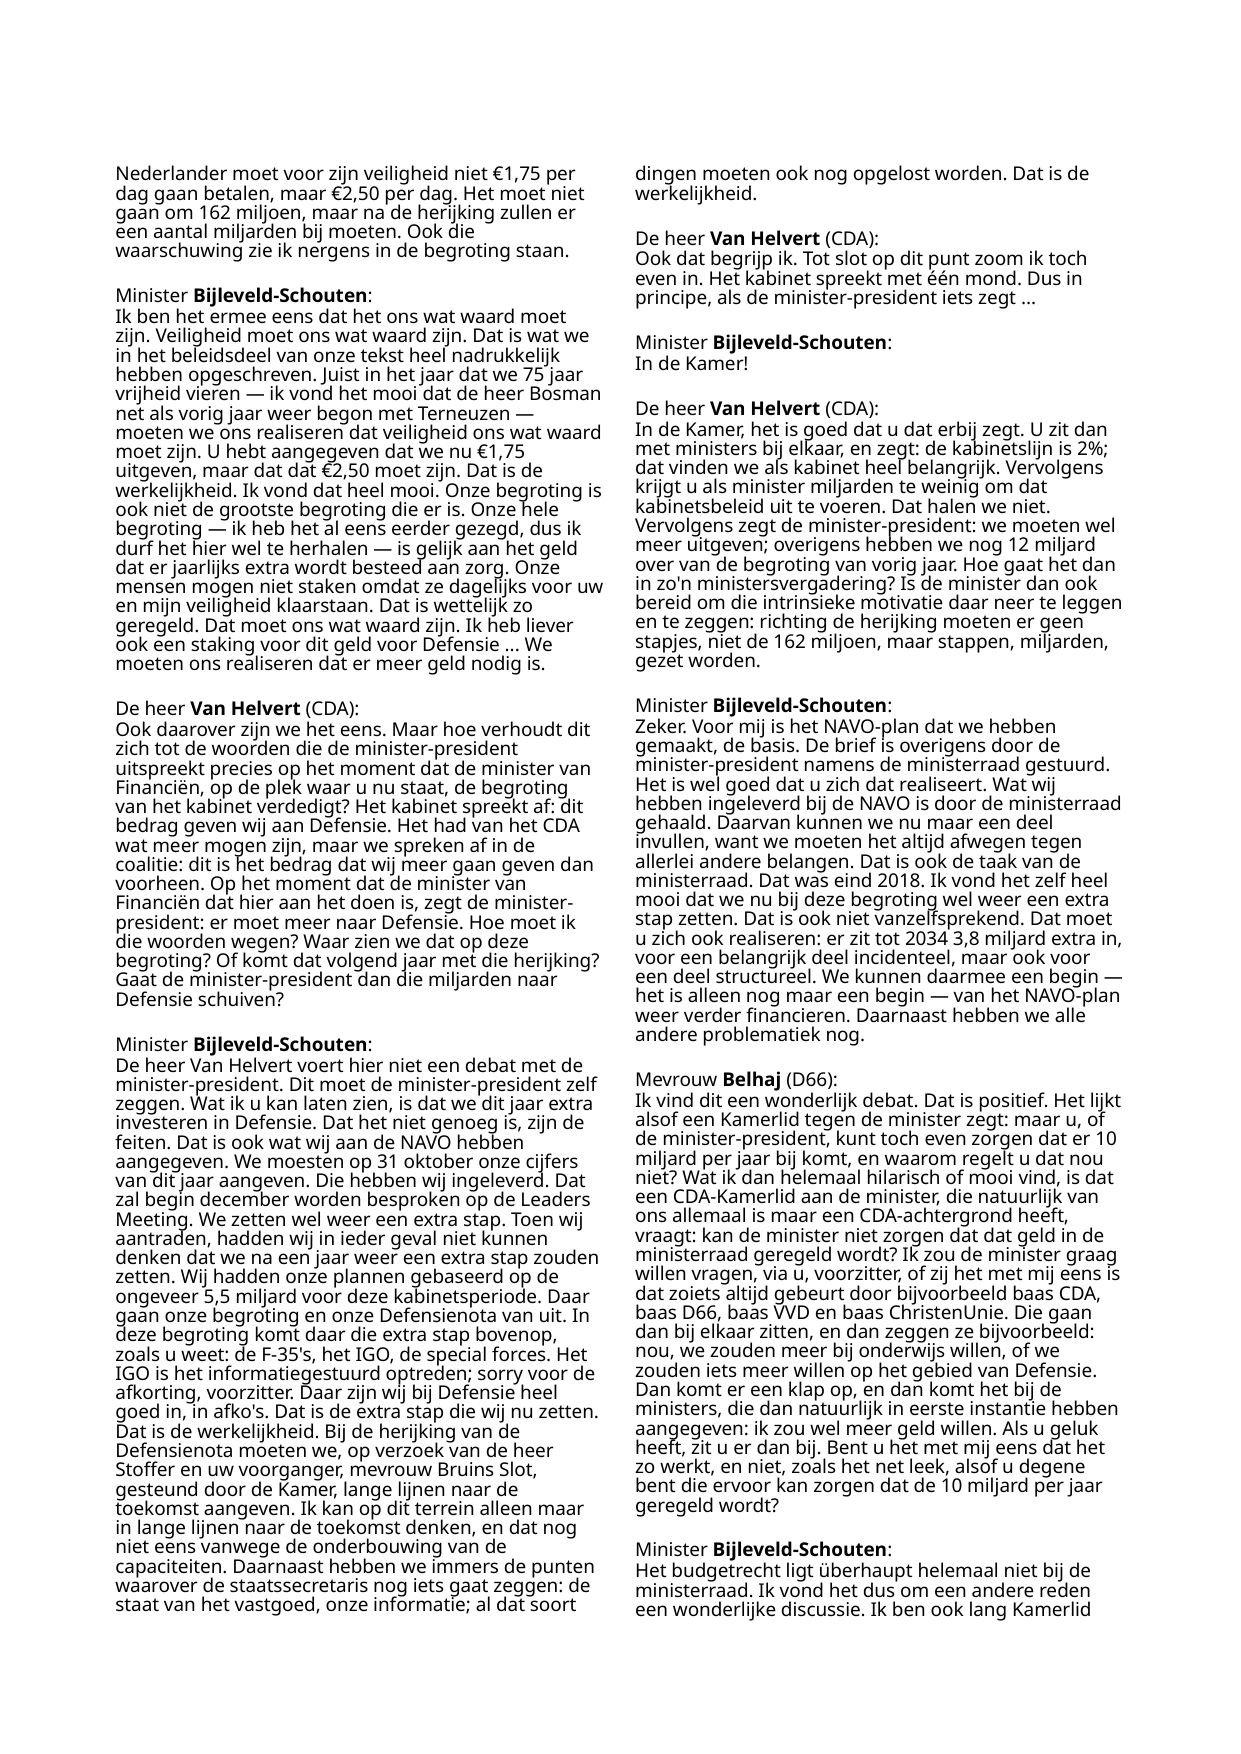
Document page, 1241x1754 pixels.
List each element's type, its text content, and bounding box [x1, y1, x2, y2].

text De heer Van Helvert (CDA): [635, 395, 1125, 421]
text De heer Van Helvert (CDA): [635, 225, 1125, 250]
text In de Kamer! [635, 355, 1125, 374]
text De heer Van Helvert (CDA): [115, 695, 605, 721]
text Ook dat begrijp ik. Tot slot op dit punt zoom ik toch even in. Het kabinet spreekt met één mond. Dus in principe, als de minister-president iets zegt ... [635, 250, 1125, 308]
text Ik vind dit een wonderlijk debat. Dat is positief. Het lijkt alsof een Kamerlid tegen de minister zegt: maar u, of de minister-president, kunt toch even zorgen dat er 10 miljard per jaar bij komt, en waarom regelt u dat nou niet? Wat ik dan helemaal hilarisch of mooi vind, is dat een CDA-Kamerlid aan de minister, die natuurlijk van ons allemaal is maar een CDA-achtergrond heeft, vraagt: kan de minister niet zorgen dat dat geld in de ministerraad geregeld wordt? Ik zou de minister graag willen vragen, via u, voorzitter, of zij het met mij eens is dat zoiets altijd gebeurt door bijvoorbeeld baas CDA, baas D66, baas VVD en baas ChristenUnie. Die gaan dan bij elkaar zitten, en dan zeggen ze bijvoorbeeld: nou, we zouden meer bij onderwijs willen, of we zouden iets meer willen op het gebied van Defensie. Dan komt er een klap op, en dan komt het bij de ministers, die dan natuurlijk in eerste instantie hebben aangegeven: ik zou wel meer geld willen. Als u geluk heeft, zit u er dan bij. Bent u het met mij eens dat het zo werkt, en niet, zoals het net leek, alsof u degene bent die ervoor kan zorgen dat de 10 miljard per jaar geregeld wordt? [635, 1092, 1125, 1516]
text Ook daarover zijn we het eens. Maar hoe verhoudt dit zich tot de woorden die de minister-president uitspreekt precies op het moment dat de minister van Financiën, op de plek waar u nu staat, de begroting van het kabinet verdedigt? Het kabinet spreekt af: dit bedrag geven wij aan Defensie. Het had van het CDA wat meer mogen zijn, maar we spreken af in de coalitie: dit is het bedrag dat wij meer gaan geven dan voorheen. Op het moment dat de minister van Financiën dat hier aan het doen is, zegt de minister-president: er moet meer naar Defensie. Hoe moet ik die woorden wegen? Waar zien we dat op deze begroting? Of komt dat volgend jaar met die herijking? Gaat de minister-president dan die miljarden naar Defensie schuiven? [115, 721, 605, 1010]
text Minister Bijleveld-Schouten: [635, 1537, 1125, 1562]
text In de Kamer, het is goed dat u dat erbij zegt. U zit dan met ministers bij elkaar, en zegt: de kabinetslijn is 2%; dat vinden we als kabinet heel belangrijk. Vervolgens krijgt u als minister miljarden te weinig om dat kabinetsbeleid uit te voeren. Dat halen we niet. Vervolgens zegt de minister-president: we moeten wel meer uitgeven; overigens hebben we nog 12 miljard over van de begroting van vorig jaar. Hoe gaat het dan in zo'n ministersvergadering? Is de minister dan ook bereid om die intrinsieke motivatie daar neer te leggen en te zeggen: richting de herijking moeten er geen stapjes, niet de 162 miljoen, maar stappen, miljarden, gezet worden. [635, 421, 1125, 671]
text dingen moeten ook nog opgelost worden. Dat is de werkelijkheid. [635, 165, 1125, 204]
text Nederlander moet voor zijn veiligheid niet €1,75 per dag gaan betalen, maar €2,50 per dag. Het moet niet gaan om 162 miljoen, maar na de herijking zullen er een aantal miljarden bij moeten. Ook die waarschuwing zie ik nergens in de begroting staan. [115, 165, 605, 262]
text Minister Bijleveld-Schouten: [115, 1031, 605, 1057]
text Minister Bijleveld-Schouten: [635, 329, 1125, 355]
text Ik ben het ermee eens dat het ons wat waard moet zijn. Veiligheid moet ons wat waard zijn. Dat is wat we in het beleidsdeel van onze tekst heel nadrukkelijk hebben opgeschreven. Juist in het jaar dat we 75 jaar vrijheid vieren — ik vond het mooi dat de heer Bosman net als vorig jaar weer begon met Terneuzen — moeten we ons realiseren dat veiligheid ons wat waard moet zijn. U hebt aangegeven dat we nu €1,75 uitgeven, maar dat dat €2,50 moet zijn. Dat is de werkelijkheid. Ik vond dat heel mooi. Onze begroting is ook niet de grootste begroting die er is. Onze hele begroting — ik heb het al eens eerder gezegd, dus ik durf het hier wel te herhalen — is gelijk aan het geld dat er jaarlijks extra wordt besteed aan zorg. Onze mensen mogen niet staken omdat ze dagelijks voor uw en mijn veiligheid klaarstaan. Dat is wettelijk zo geregeld. Dat moet ons wat waard zijn. Ik heb liever ook een staking voor dit geld voor Defensie ... We moeten ons realiseren dat er meer geld nodig is. [115, 308, 605, 674]
text Mevrouw Belhaj (D66): [635, 1066, 1125, 1092]
text Het budgetrecht ligt überhaupt helemaal niet bij de ministerraad. Ik vond het dus om een andere reden een wonderlijke discussie. Ik ben ook lang Kamerlid [635, 1562, 1125, 1620]
text Minister Bijleveld-Schouten: [115, 282, 605, 308]
text De heer Van Helvert voert hier niet een debat met de minister-president. Dit moet de minister-president zelf zeggen. Wat ik u kan laten zien, is dat we dit jaar extra investeren in Defensie. Dat het niet genoeg is, zijn de feiten. Dat is ook wat wij aan de NAVO hebben aangegeven. We moesten op 31 oktober onze cijfers van dit jaar aangeven. Die hebben wij ingeleverd. Dat zal begin december worden besproken op de Leaders Meeting. We zetten wel weer een extra stap. Toen wij aantraden, hadden wij in ieder geval niet kunnen denken dat we na een jaar weer een extra stap zouden zetten. Wij hadden onze plannen gebaseerd op de ongeveer 5,5 miljard voor deze kabinetsperiode. Daar gaan onze begroting en onze Defensienota van uit. In deze begroting komt daar die extra stap bovenop, zoals u weet: de F-35's, het IGO, de special forces. Het IGO is het informatiegestuurd optreden; sorry voor de afkorting, voorzitter. Daar zijn wij bij Defensie heel goed in, in afko's. Dat is de extra stap die wij nu zetten. Dat is de werkelijkheid. Bij de herijking van de Defensienota moeten we, op verzoek van de heer Stoffer en uw voorganger, mevrouw Bruins Slot, gesteund door de Kamer, lange lijnen naar de toekomst aangeven. Ik kan op dit terrein alleen maar in lange lijnen naar de toekomst denken, en dat nog niet eens vanwege de onderbouwing van de capaciteiten. Daarnaast hebben we immers de punten waarover de staatssecretaris nog iets gaat zeggen: de staat van het vastgoed, onze informatie; al dat soort [115, 1057, 605, 1615]
text Zeker. Voor mij is het NAVO-plan dat we hebben gemaakt, de basis. De brief is overigens door de minister-president namens de ministerraad gestuurd. Het is wel goed dat u zich dat realiseert. Wat wij hebben ingeleverd bij de NAVO is door de ministerraad gehaald. Daarvan kunnen we nu maar een deel invullen, want we moeten het altijd afwegen tegen allerlei andere belangen. Dat is ook de taak van de ministerraad. Dat was eind 2018. Ik vond het zelf heel mooi dat we nu bij deze begroting wel weer een extra stap zetten. Dat is ook niet vanzelfsprekend. Dat moet u zich ook realiseren: er zit tot 2034 3,8 miljard extra in, voor een belangrijk deel incidenteel, maar ook voor een deel structureel. We kunnen daarmee een begin — het is alleen nog maar een begin — van het NAVO-plan weer verder financieren. Daarnaast hebben we alle andere problematiek nog. [635, 718, 1125, 1045]
text Minister Bijleveld-Schouten: [635, 692, 1125, 718]
